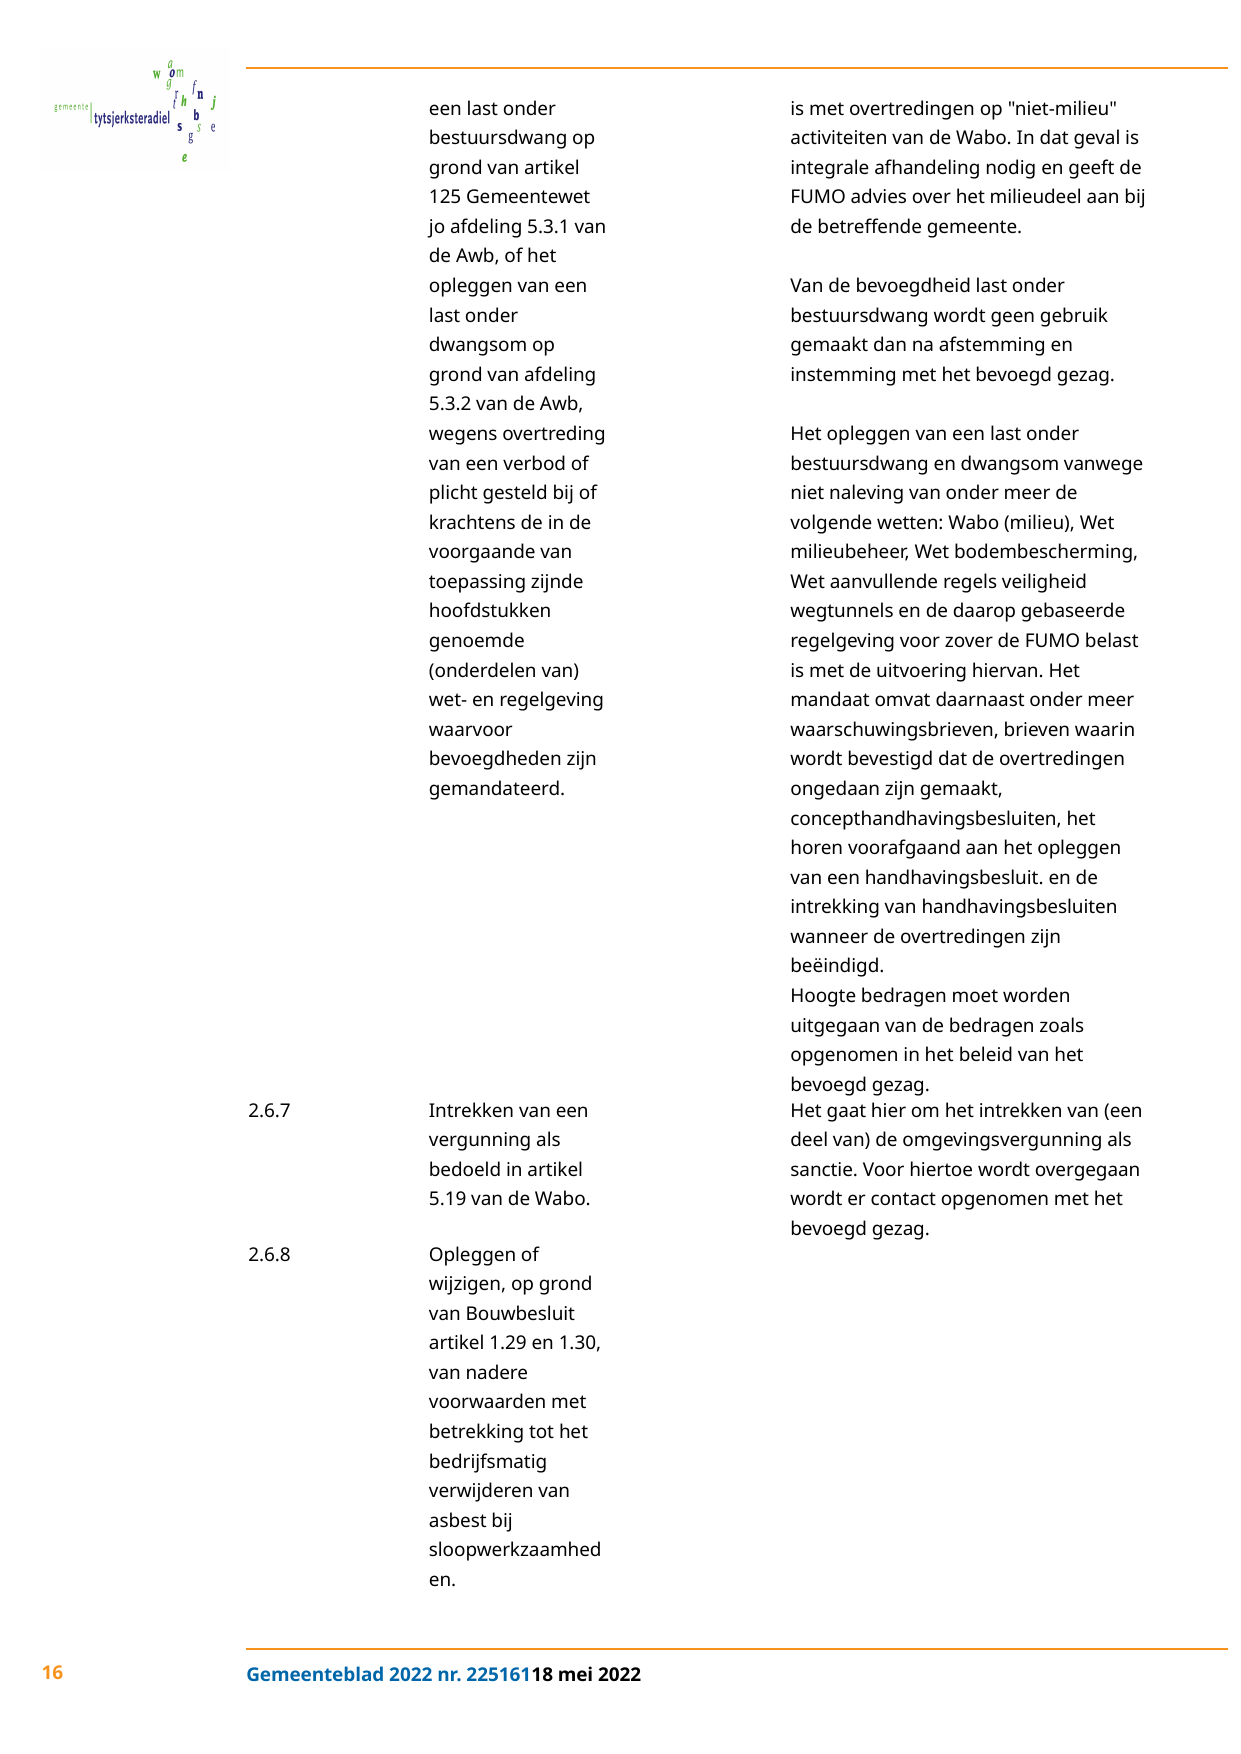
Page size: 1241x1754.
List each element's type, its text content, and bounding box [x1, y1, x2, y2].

table_cell [609, 95, 790, 1097]
table_cell 2.6.7 [248, 1097, 429, 1241]
table_cell 2.6.8 [248, 1241, 429, 1592]
table_cell een last onder bestuursdwang op grond van artikel 125 Gemeentewet jo afdeling 5.3.1 van de Awb, of het opleggen van een last onder dwangsom op grond van afdeling 5.3.2 van de Awb, wegens overtreding van een verbod of plicht gesteld bij of krachtens de in de voorgaande van toepassing zijnde hoofdstukken genoemde (onderdelen van) wet- en regelgeving waarvoor bevoegdheden zijn gemandateerd. [429, 95, 609, 1097]
table_cell is met overtredingen op "niet-milieu" activiteiten van de Wabo. In dat geval is integrale afhandeling nodig en geeft de FUMO advies over het milieudeel aan bij de betreffende gemeente. Van de bevoegdheid last onder bestuursdwang wordt geen gebruik gemaakt dan na afstemming en instemming met het bevoegd gezag. Het opleggen van een last onder bestuursdwang en dwangsom vanwege niet naleving van onder meer de volgende wetten: Wabo (milieu), Wet milieubeheer, Wet bodembescherming, Wet aanvullende regels veiligheid wegtunnels en de daarop gebaseerde regelgeving voor zover de FUMO belast is met de uitvoering hiervan. Het mandaat omvat daarnaast onder meer waarschuwingsbrieven, brieven waarin wordt bevestigd dat de overtredingen ongedaan zijn gemaakt, concepthandhavingsbesluiten, het horen voorafgaand aan het opleggen van een handhavingsbesluit. en de intrekking van handhavingsbesluiten wanneer de overtredingen zijn beëindigd. Hoogte bedragen moet worden uitgegaan van de bedragen zoals opgenomen in het beleid van het bevoegd gezag. [790, 95, 1152, 1097]
table_cell [248, 95, 429, 1097]
picture [41, 47, 231, 172]
table_cell Intrekken van een vergunning als bedoeld in artikel 5.19 van de Wabo. [429, 1097, 609, 1241]
table_cell Opleggen of wijzigen, op grond van Bouwbesluit artikel 1.29 en 1.30, van nadere voorwaarden met betrekking tot het bedrijfsmatig verwijderen van asbest bij sloopwerkzaamheden. [429, 1241, 609, 1592]
table_cell [609, 1241, 790, 1592]
table_cell [609, 1097, 790, 1241]
table_cell [790, 1241, 1152, 1592]
table_cell Het gaat hier om het intrekken van (een deel van) de omgevingsvergunning als sanctie. Voor hiertoe wordt overgegaan wordt er contact opgenomen met het bevoegd gezag. [790, 1097, 1152, 1241]
